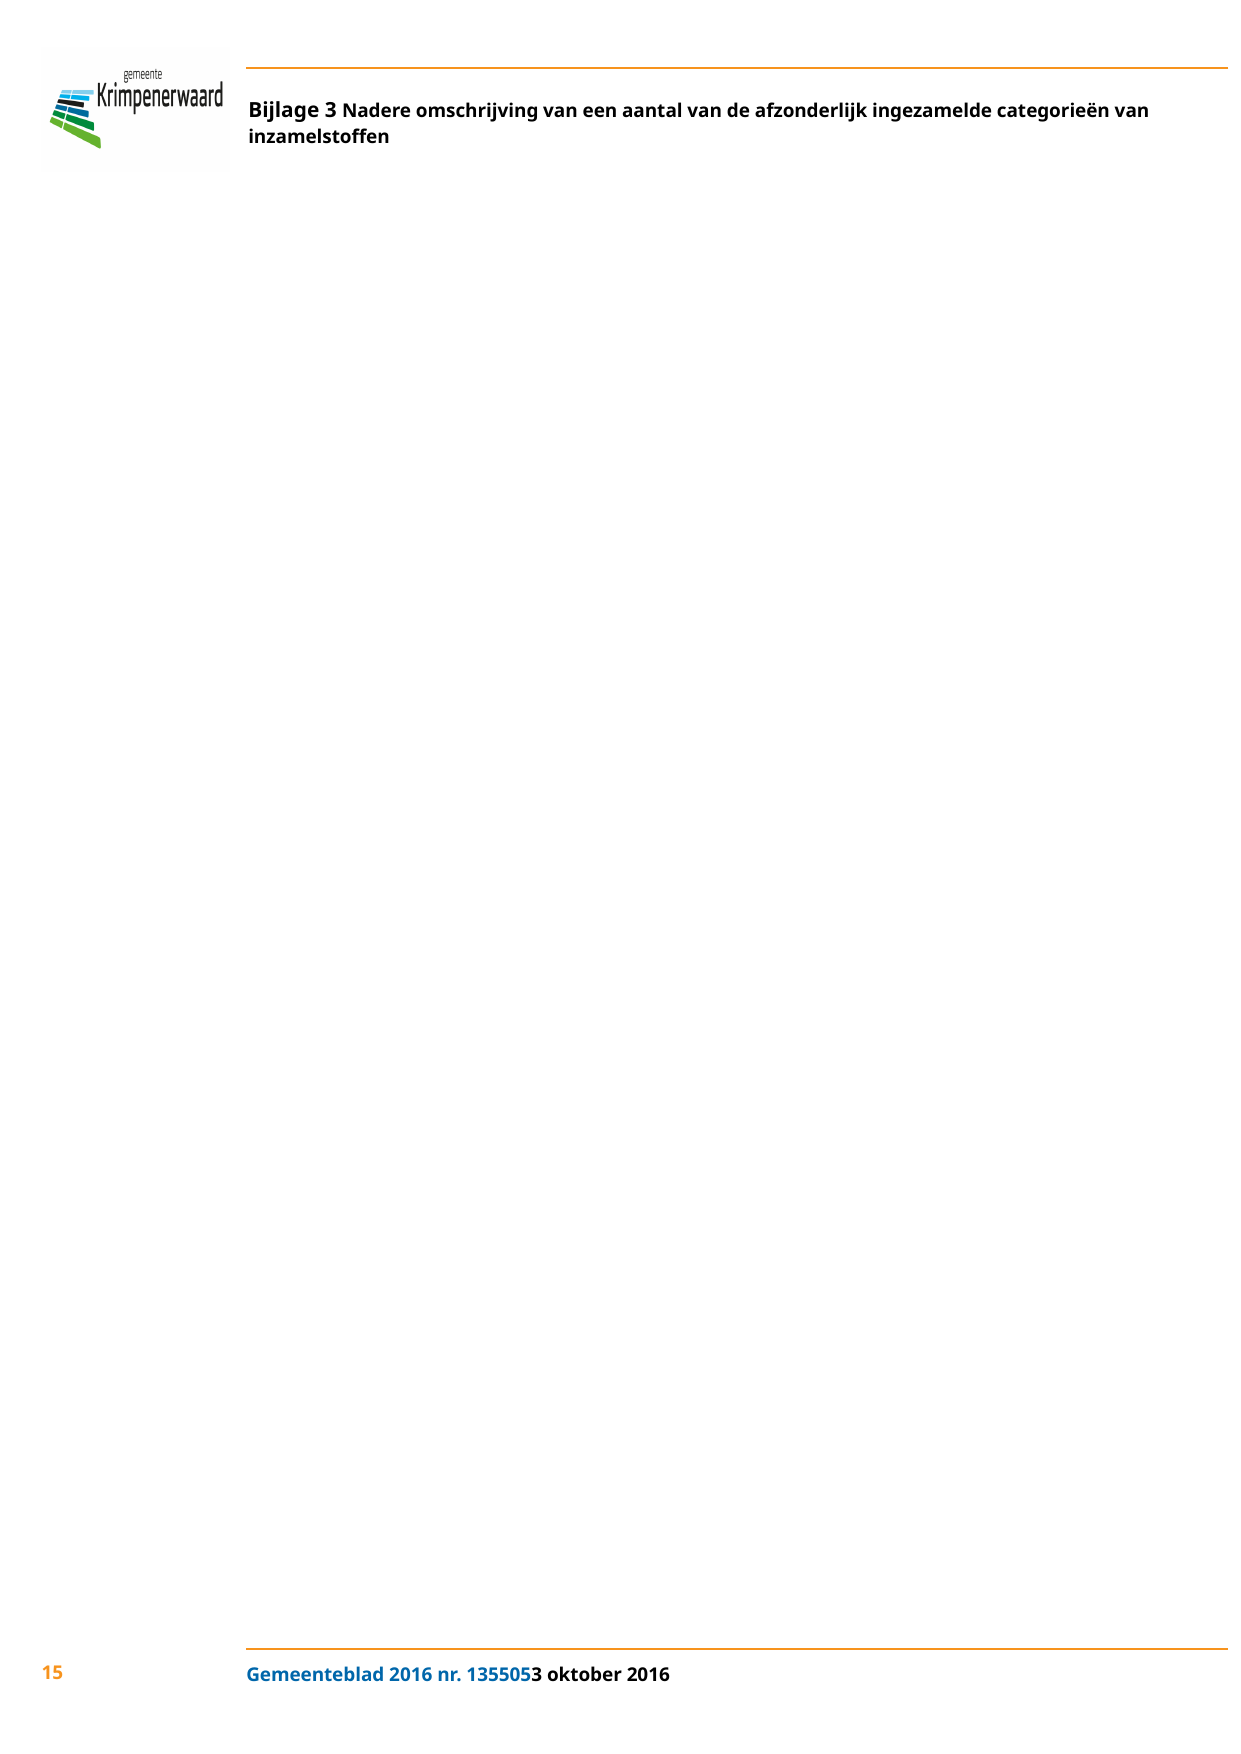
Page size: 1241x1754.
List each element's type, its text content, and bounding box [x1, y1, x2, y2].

picture [41, 47, 231, 172]
text Bijlage 3 Nadere omschrijving van een aantal van de afzonderlijk ingezamelde categorieën van inzamelstoffen [248, 95, 1152, 149]
